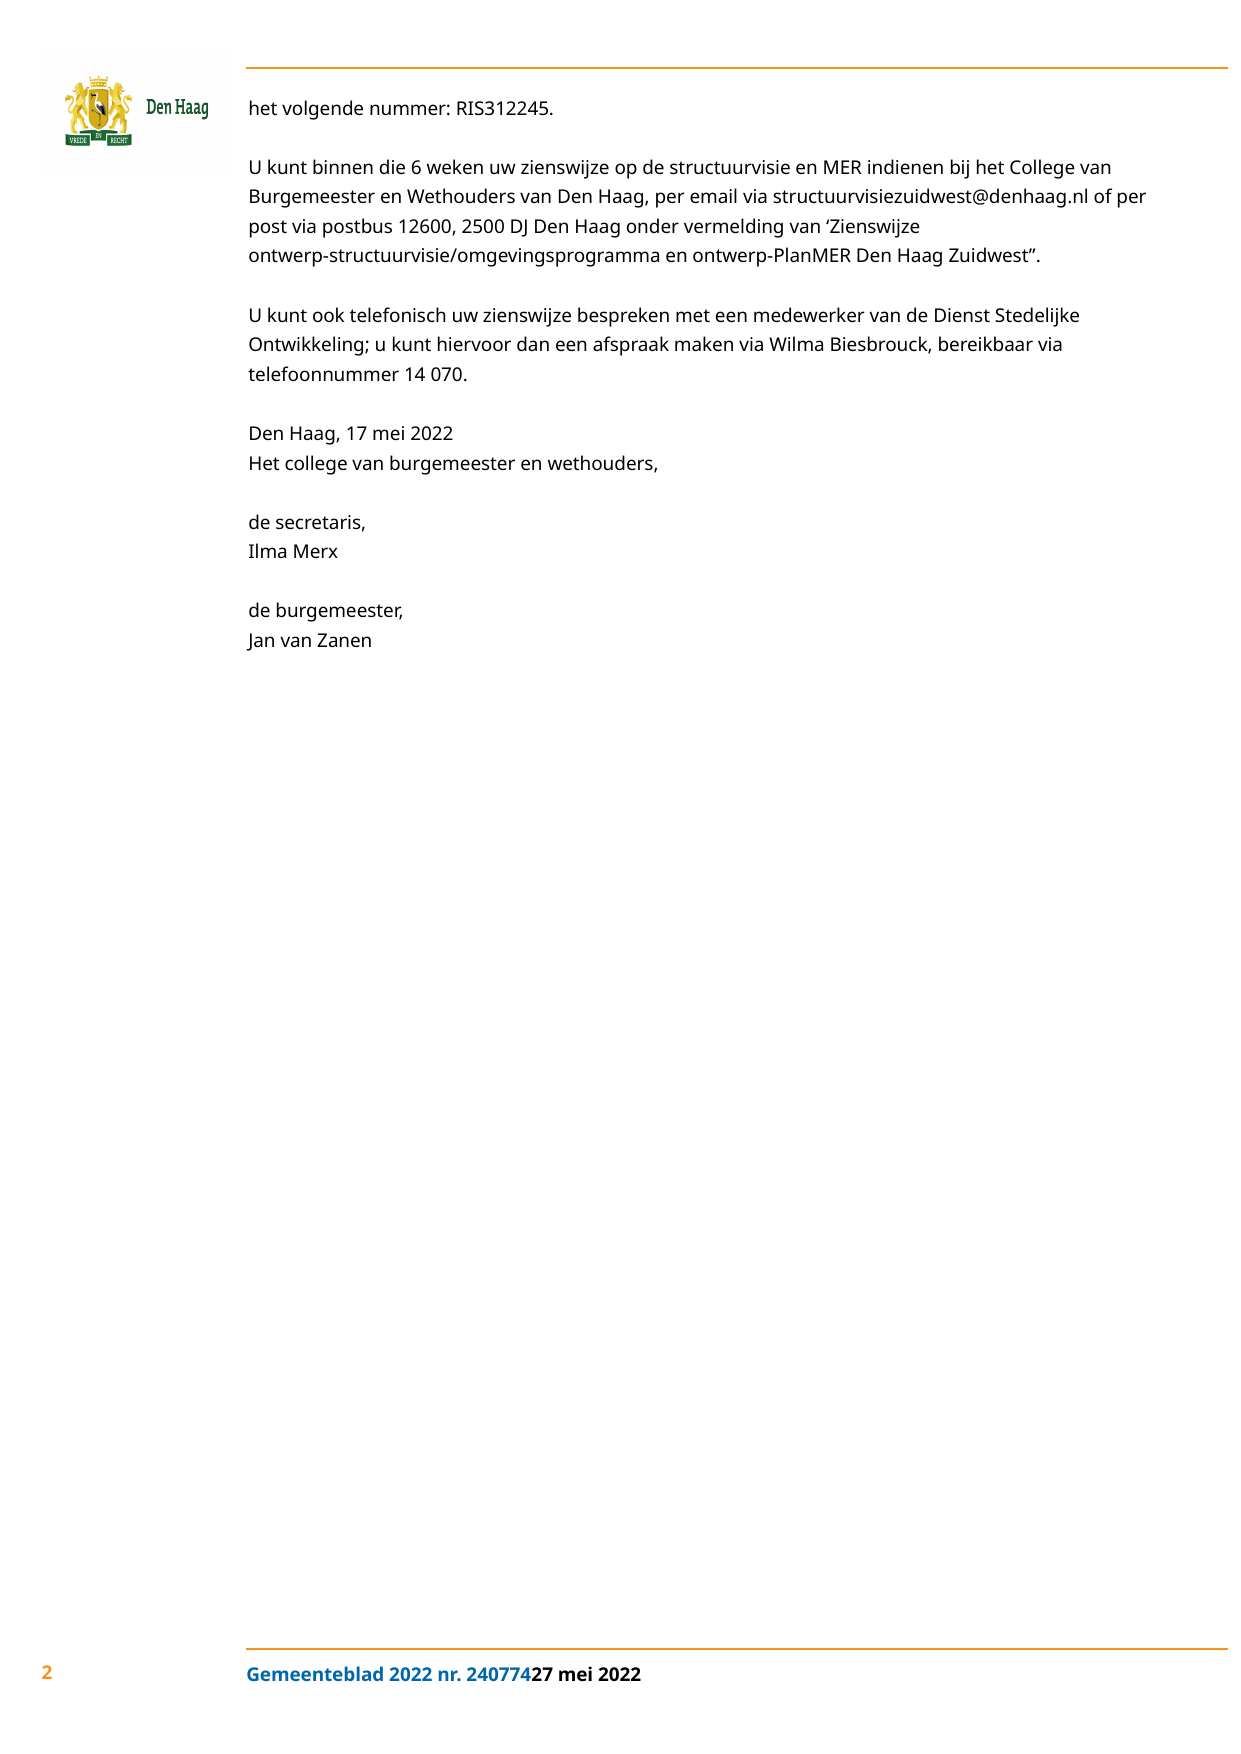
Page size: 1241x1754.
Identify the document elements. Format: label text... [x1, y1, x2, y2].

text de burgemeester, [248, 598, 1152, 623]
text U kunt ook telefonisch uw zienswijze bespreken met een medewerker van de Dienst Stedelijke Ontwikkeling; u kunt hiervoor dan een afspraak maken via Wilma Biesbrouck, bereikbaar via telefoonnummer 14 070. [248, 302, 1152, 387]
text Den Haag, 17 mei 2022 [248, 420, 1152, 446]
picture [41, 47, 231, 172]
text U kunt binnen die 6 weken uw zienswijze op de structuurvisie en MER indienen bij het College van Burgemeester en Wethouders van Den Haag, per email via structuurvisiezuidwest@denhaag.nl of per post via postbus 12600, 2500 DJ Den Haag onder vermelding van ‘Zienswijze ontwerp-structuurvisie/omgevingsprogramma en ontwerp-PlanMER Den Haag Zuidwest”. [248, 154, 1152, 268]
text het volgende nummer: RIS312245. [248, 95, 1152, 121]
text Jan van Zanen [248, 627, 1152, 653]
text de secretaris, [248, 509, 1152, 535]
text Het college van burgemeester en wethouders, [248, 450, 1152, 476]
text Ilma Merx [248, 538, 1152, 564]
